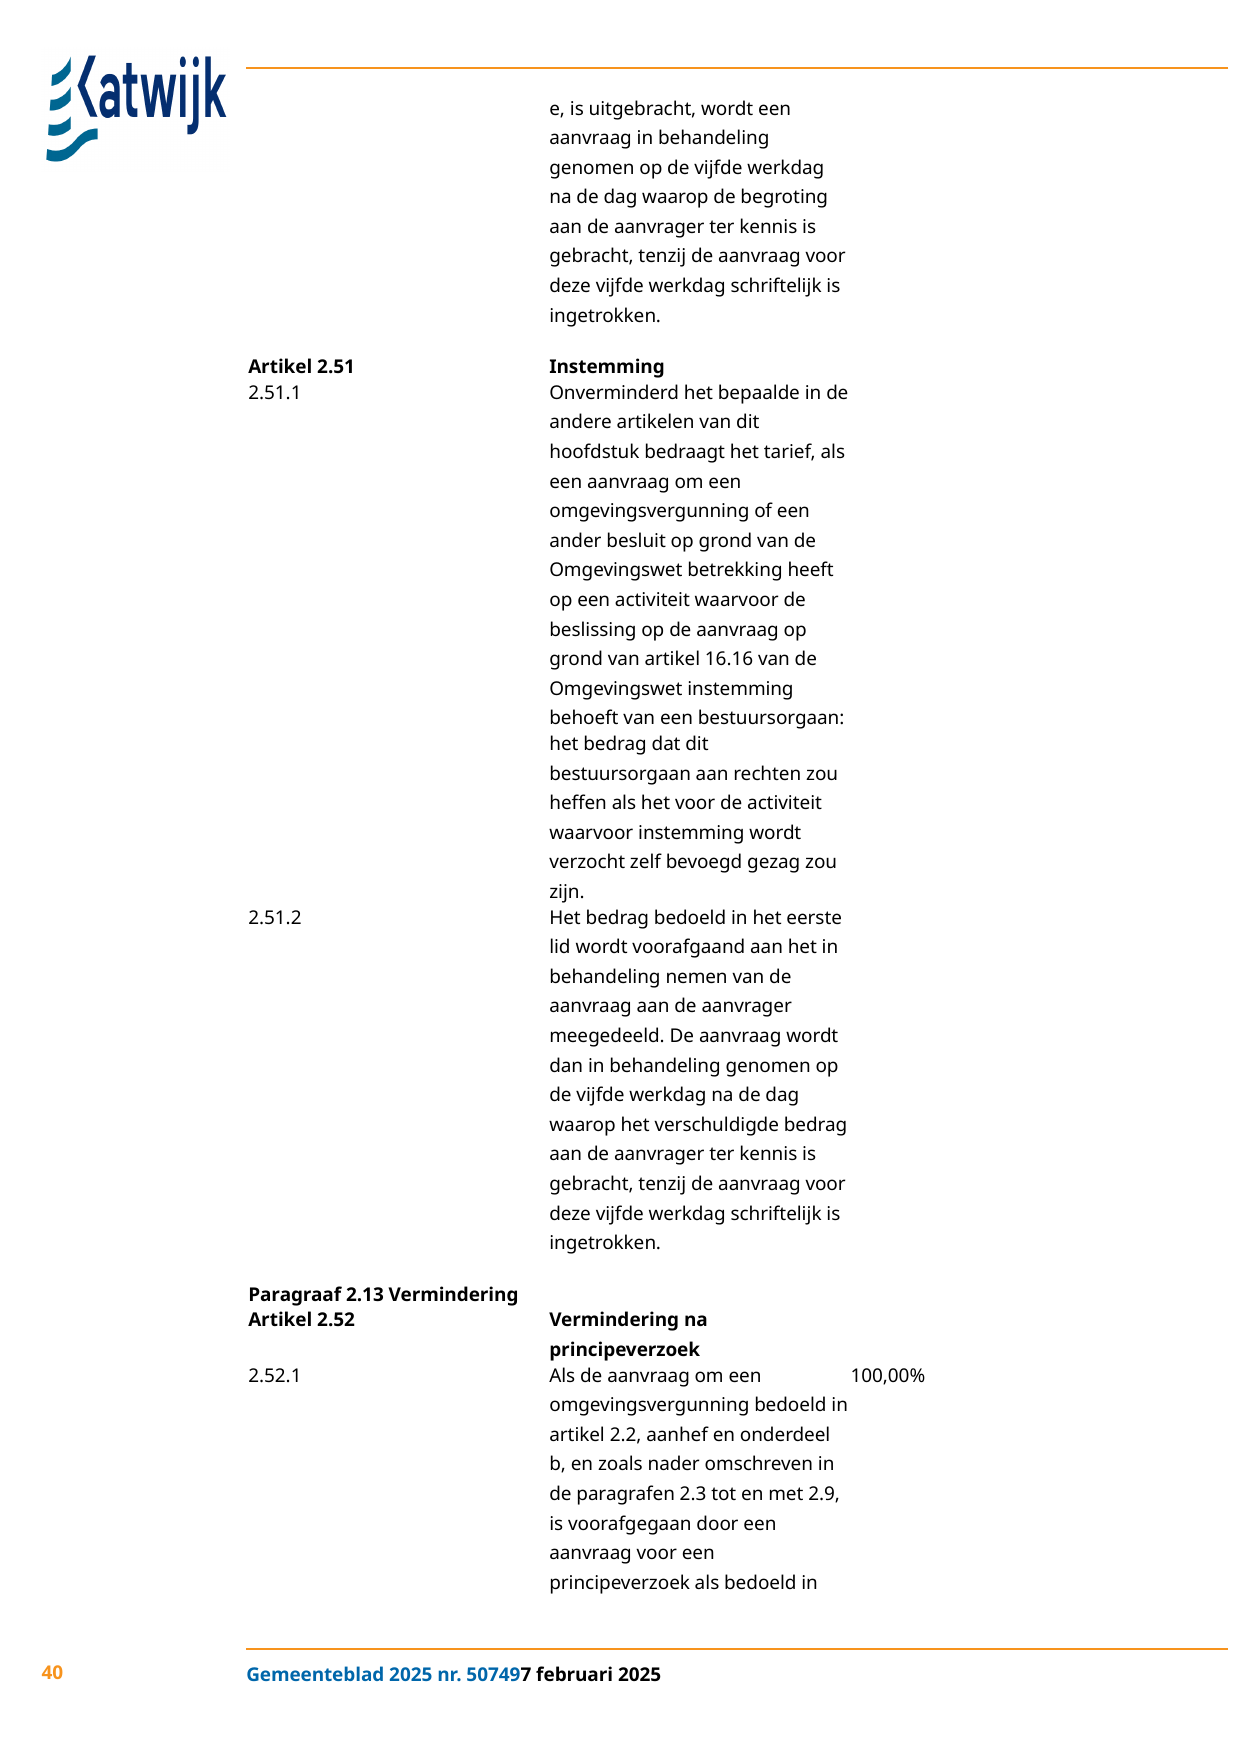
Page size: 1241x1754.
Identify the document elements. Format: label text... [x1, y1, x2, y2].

table_cell [248, 1255, 850, 1281]
table_cell [850, 95, 1152, 328]
table_cell [850, 1255, 1152, 1281]
table_cell Vermindering na principeverzoek [549, 1306, 850, 1362]
table_cell 2.51.2 [248, 904, 549, 1255]
table_cell Het bedrag bedoeld in het eerste lid wordt voorafgaand aan het in behandeling nemen van de aanvraag aan de aanvrager meegedeeld. De aanvraag wordt dan in behandeling genomen op de vijfde werkdag na de dag waarop het verschuldigde bedrag aan de aanvrager ter kennis is gebracht, tenzij de aanvraag voor deze vijfde werkdag schriftelijk is ingetrokken. [549, 904, 850, 1255]
table_cell [248, 95, 549, 328]
table_cell Als de aanvraag om een omgevingsvergunning bedoeld in artikel 2.2, aanhef en onderdeel b, en zoals nader omschreven in de paragrafen 2.3 tot en met 2.9, is voorafgegaan door een aanvraag voor een principeverzoek als bedoeld in [549, 1362, 850, 1594]
table_cell Artikel 2.51 [248, 353, 549, 379]
table_cell 2.52.1 [248, 1362, 549, 1594]
table_cell [248, 328, 850, 353]
table_cell Artikel 2.52 [248, 1306, 549, 1362]
table_cell e, is uitgebracht, wordt een aanvraag in behandeling genomen op de vijfde werkdag na de dag waarop de begroting aan de aanvrager ter kennis is gebracht, tenzij de aanvraag voor deze vijfde werkdag schriftelijk is ingetrokken. [549, 95, 850, 328]
table_cell [248, 730, 549, 904]
table_cell 2.51.1 [248, 379, 549, 730]
picture [41, 47, 231, 172]
table_cell [850, 353, 1152, 379]
table_cell [850, 1281, 1152, 1306]
table_cell 100,00% [850, 1362, 1152, 1594]
table_cell Instemming [549, 353, 850, 379]
table_cell Paragraaf 2.13 Vermindering [248, 1281, 850, 1306]
table_cell [850, 730, 1152, 904]
table_cell Onverminderd het bepaalde in de andere artikelen van dit hoofdstuk bedraagt het tarief, als een aanvraag om een omgevingsvergunning of een ander besluit op grond van de Omgevingswet betrekking heeft op een activiteit waarvoor de beslissing op de aanvraag op grond van artikel 16.16 van de Omgevingswet instemming behoeft van een bestuursorgaan: [549, 379, 850, 730]
table_cell [850, 328, 1152, 353]
table_cell het bedrag dat dit bestuursorgaan aan rechten zou heffen als het voor de activiteit waarvoor instemming wordt verzocht zelf bevoegd gezag zou zijn. [549, 730, 850, 904]
table_cell [850, 1306, 1152, 1362]
table_cell [850, 904, 1152, 1255]
table_cell [850, 379, 1152, 730]
